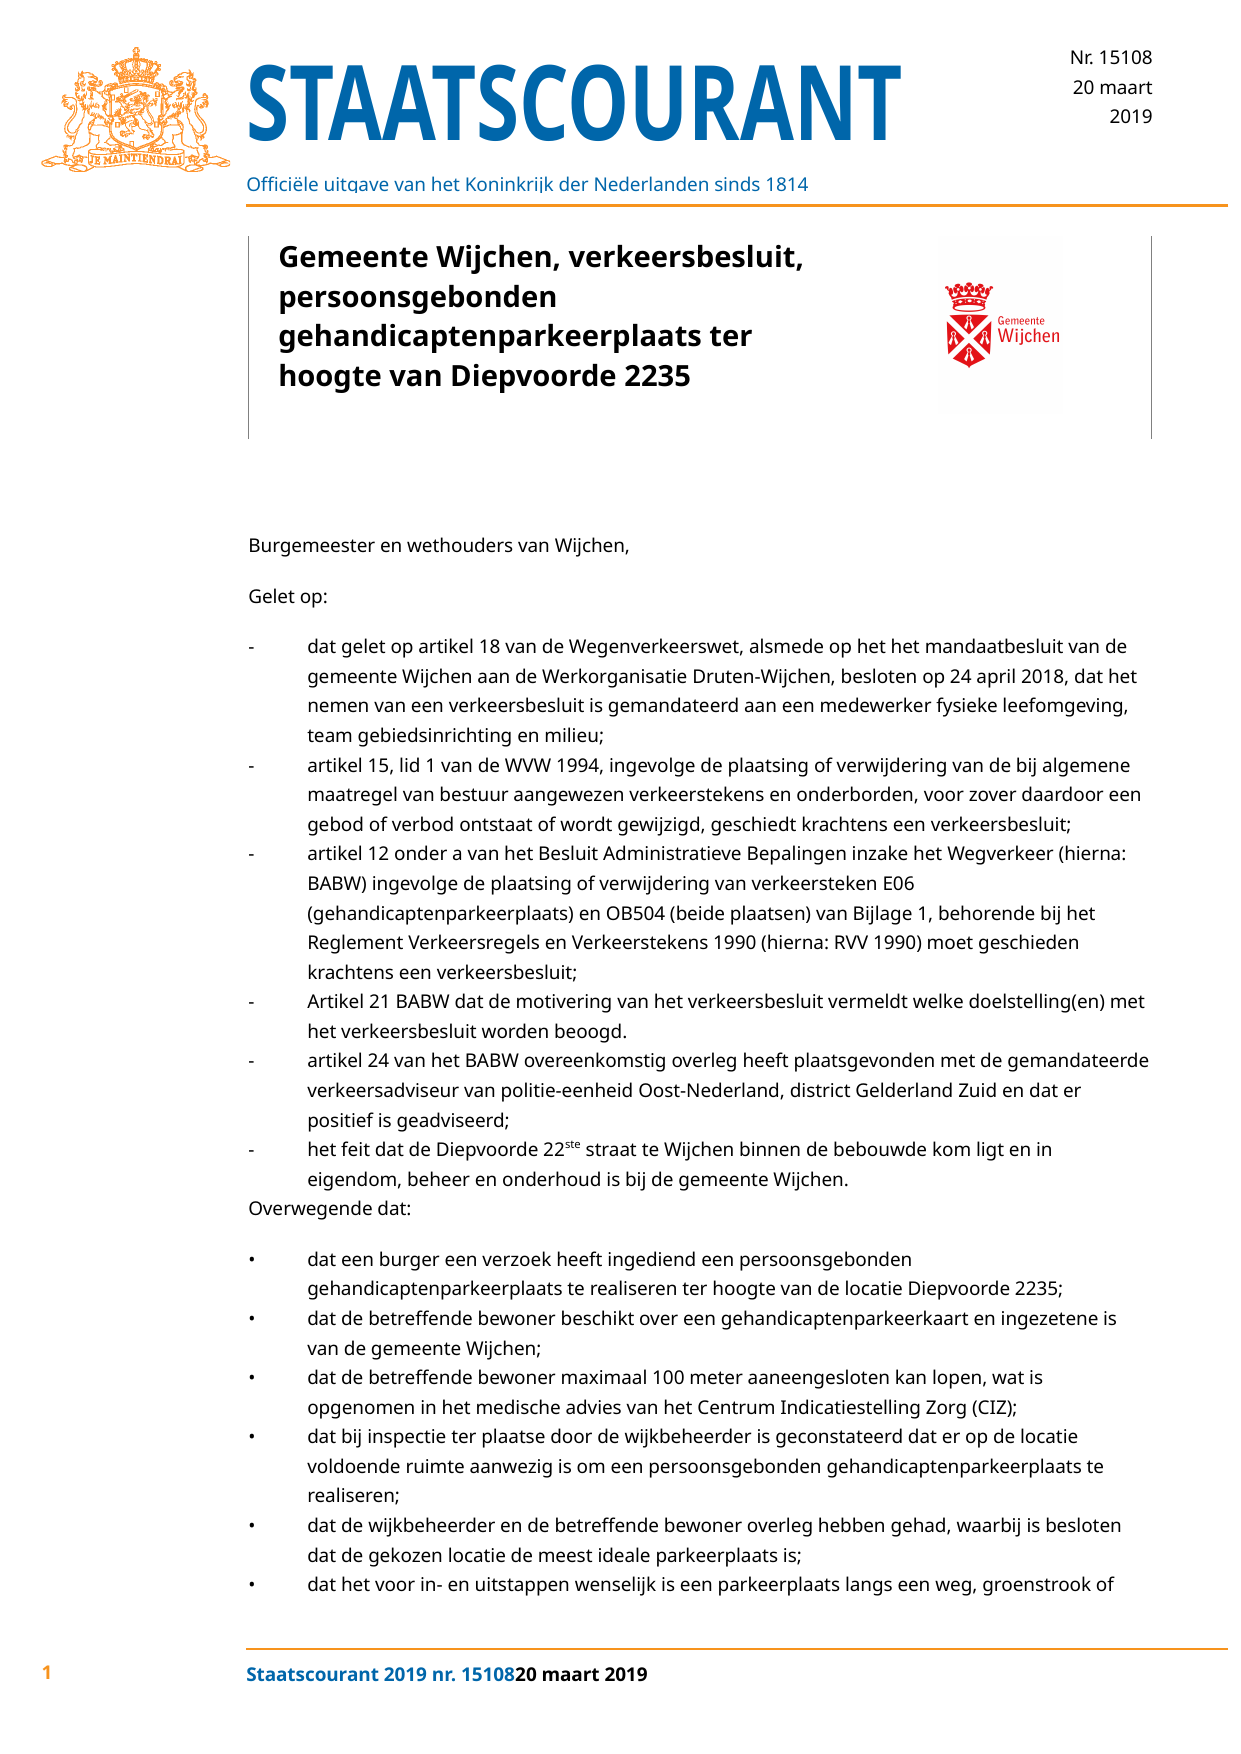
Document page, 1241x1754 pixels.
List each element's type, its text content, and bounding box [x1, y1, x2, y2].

table_header Gemeente Wijchen, verkeersbesluit, persoonsgebonden gehandicaptenparkeerplaats ter hoogte van Diepvoorde 2235 [249, 236, 850, 439]
list dat het voor in- en uitstappen wenselijk is een parkeerplaats langs een weg, groenstrook of [248, 1571, 1152, 1597]
list dat bij inspectie ter plaatse door de wijkbeheerder is geconstateerd dat er op de locatie voldoende ruimte aanwezig is om een persoonsgebonden gehandicaptenparkeerplaats te realiseren; [248, 1423, 1152, 1508]
list dat de wijkbeheerder en de betreffende bewoner overleg hebben gehad, waarbij is besloten dat de gekozen locatie de meest ideale parkeerplaats is; [248, 1512, 1152, 1568]
picture [938, 236, 1064, 414]
text Gelet op: [248, 583, 1152, 609]
table_header [850, 236, 938, 413]
table_header [850, 414, 1151, 439]
list Artikel 21 BABW dat de motivering van het verkeersbesluit vermeldt welke doelstelling(en) met het verkeersbesluit worden beoogd. [248, 988, 1152, 1044]
picture [41, 47, 231, 172]
list dat gelet op artikel 18 van de Wegenverkeerswet, alsmede op het het mandaatbesluit van de gemeente Wijchen aan de Werkorganisatie Druten-Wijchen, besloten op 24 april 2018, dat het nemen van een verkeersbesluit is gemandateerd aan een medewerker fysieke leefomgeving, team gebiedsinrichting en milieu; [248, 633, 1152, 748]
text Overwegende dat: [248, 1196, 1152, 1221]
list artikel 24 van het BABW overeenkomstig overleg heeft plaatsgevonden met de gemandateerde verkeersadviseur van politie-eenheid Oost-Nederland, district Gelderland Zuid en dat er positief is geadviseerd; [248, 1048, 1152, 1133]
text Burgemeester en wethouders van Wijchen, [248, 533, 1152, 558]
list artikel 15, lid 1 van de WVW 1994, ingevolge de plaatsing of verwijdering van de bij algemene maatregel van bestuur aangewezen verkeerstekens en onderborden, voor zover daardoor een gebod of verbod ontstaat of wordt gewijzigd, geschiedt krachtens een verkeersbesluit; [248, 752, 1152, 837]
list het feit dat de Diepvoorde 22ste straat te Wijchen binnen de bebouwde kom ligt en in eigendom, beheer en onderhoud is bij de gemeente Wijchen. [248, 1136, 1152, 1192]
table_header [1064, 236, 1151, 413]
list dat een burger een verzoek heeft ingediend een persoonsgebonden gehandicaptenparkeerplaats te realiseren ter hoogte van de locatie Diepvoorde 2235; [248, 1246, 1152, 1301]
list artikel 12 onder a van het Besluit Administratieve Bepalingen inzake het Wegverkeer (hierna: BABW) ingevolge de plaatsing of verwijdering van verkeersteken E06 (gehandicaptenparkeerplaats) en OB504 (beide plaatsen) van Bijlage 1, behorende bij het Reglement Verkeersregels en Verkeerstekens 1990 (hierna: RVV 1990) moet geschieden krachtens een verkeersbesluit; [248, 841, 1152, 985]
list dat de betreffende bewoner maximaal 100 meter aaneengesloten kan lopen, wat is opgenomen in het medische advies van het Centrum Indicatiestelling Zorg (CIZ); [248, 1364, 1152, 1420]
list dat de betreffende bewoner beschikt over een gehandicaptenparkeerkaart en ingezetene is van de gemeente Wijchen; [248, 1305, 1152, 1361]
